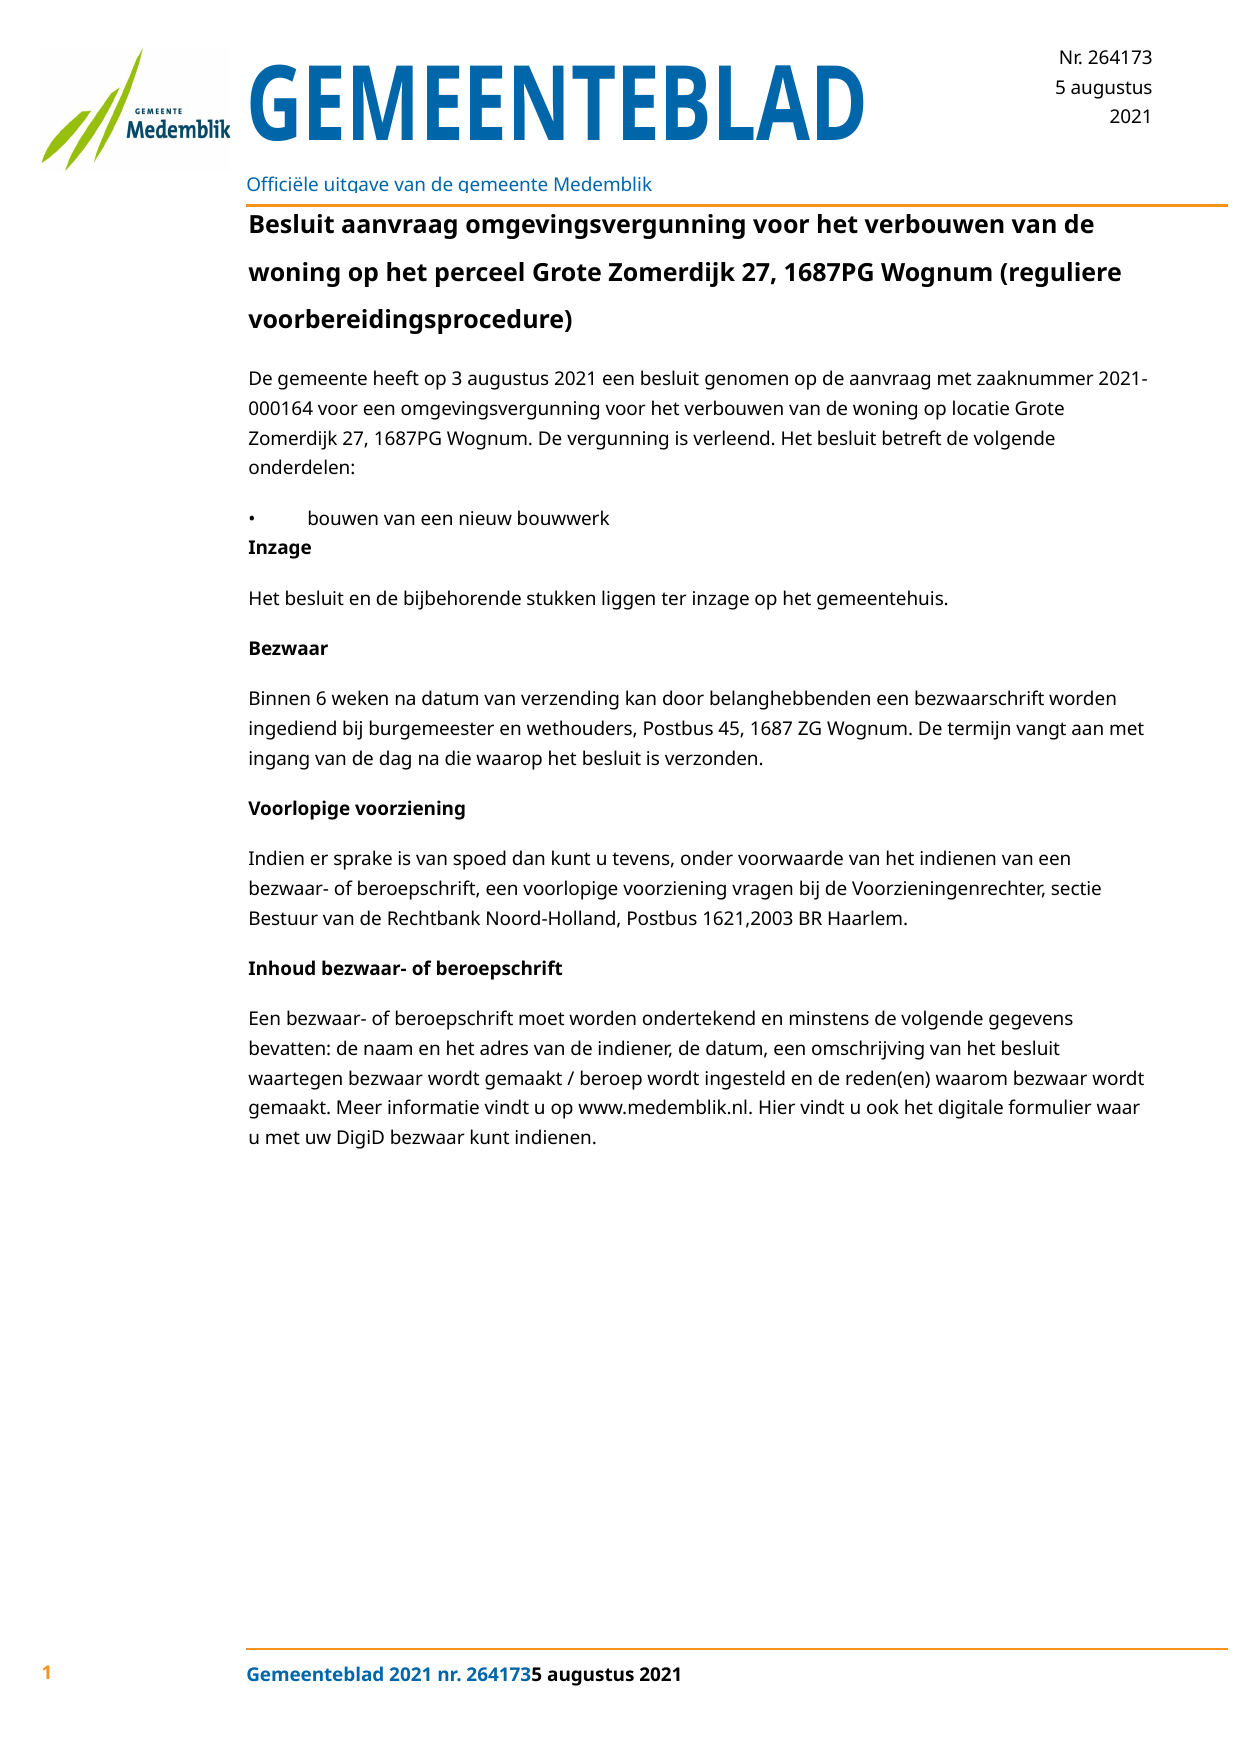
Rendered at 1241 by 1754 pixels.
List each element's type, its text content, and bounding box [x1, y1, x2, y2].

text Voorlopige voorziening [248, 795, 1152, 821]
text Besluit aanvraag omgevingsvergunning voor het verbouwen van de woning op het perceel Grote Zomerdijk 27, 1687PG Wognum (reguliere voorbereidingsprocedure) [248, 207, 1152, 336]
text Bezwaar [248, 635, 1152, 661]
text Een bezwaar- of beroepschrift moet worden ondertekend en minstens de volgende gegevens bevatten: de naam en het adres van de indiener, de datum, een omschrijving van het besluit waartegen bezwaar wordt gemaakt / beroep wordt ingesteld en de reden(en) waarom bezwaar wordt gemaakt. Meer informatie vindt u op www.medemblik.nl. Hier vindt u ook het digitale formulier waar u met uw DigiD bezwaar kunt indienen. [248, 1006, 1152, 1149]
text De gemeente heeft op 3 augustus 2021 een besluit genomen op de aanvraag met zaaknummer 2021-000164 voor een omgevingsvergunning voor het verbouwen van de woning op locatie Grote Zomerdijk 27, 1687PG Wognum. De vergunning is verleend. Het besluit betreft de volgende onderdelen: [248, 366, 1152, 480]
picture [41, 47, 231, 172]
text Inzage [248, 534, 1152, 560]
list bouwen van een nieuw bouwwerk [248, 505, 1152, 530]
text Indien er sprake is van spoed dan kunt u tevens, onder voorwaarde van het indienen van een bezwaar- of beroepschrift, een voorlopige voorziening vragen bij de Voorzieningenrechter, sectie Bestuur van de Rechtbank Noord-Holland, Postbus 1621,2003 BR Haarlem. [248, 846, 1152, 930]
text Inhoud bezwaar- of beroepschrift [248, 955, 1152, 981]
text Binnen 6 weken na datum van verzending kan door belanghebbenden een bezwaarschrift worden ingediend bij burgemeester en wethouders, Postbus 45, 1687 ZG Wognum. De termijn vangt aan met ingang van de dag na die waarop het besluit is verzonden. [248, 686, 1152, 770]
text Het besluit en de bijbehorende stukken liggen ter inzage op het gemeentehuis. [248, 585, 1152, 610]
